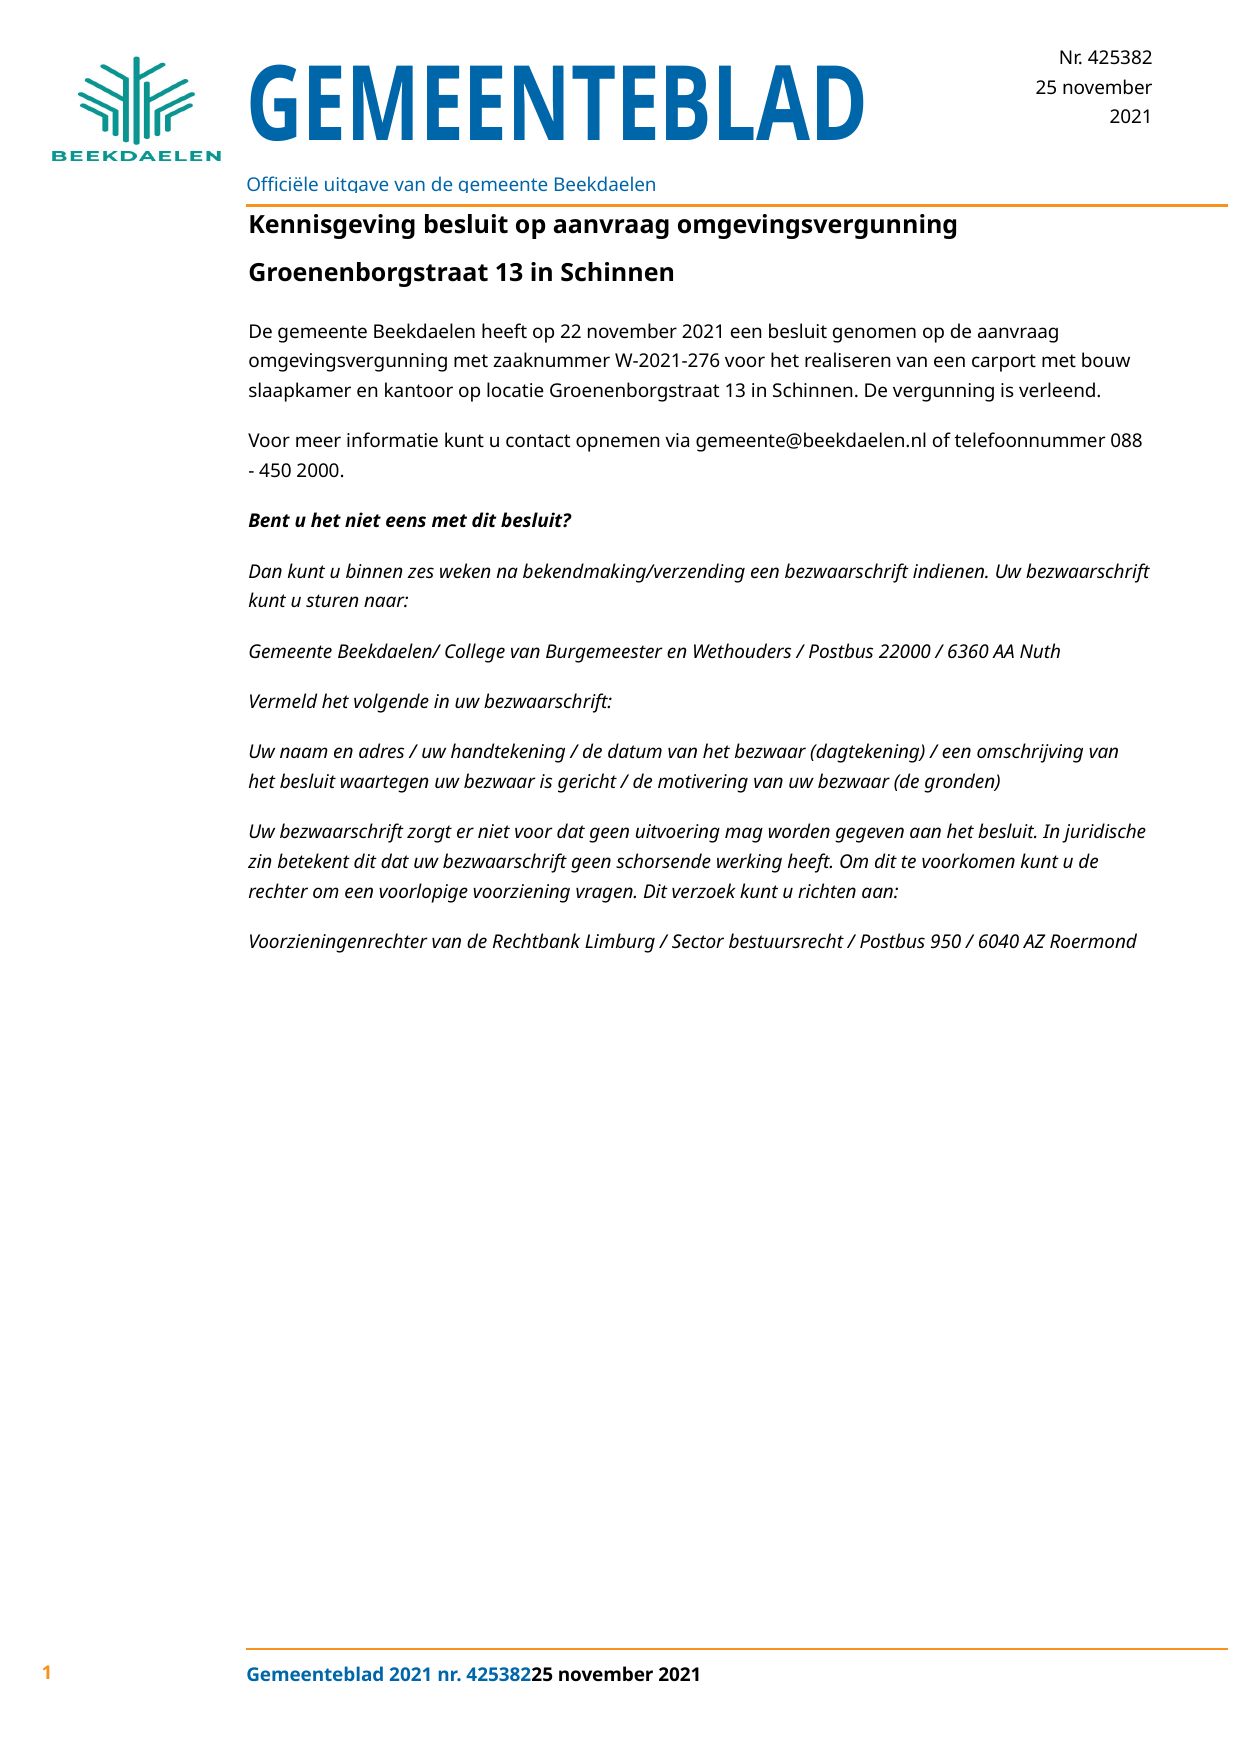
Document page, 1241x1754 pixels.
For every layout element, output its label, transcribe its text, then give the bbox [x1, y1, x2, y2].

text Uw naam en adres / uw handtekening / de datum van het bezwaar (dagtekening) / een omschrijving van het besluit waartegen uw bezwaar is gericht / de motivering van uw bezwaar (de gronden) [248, 739, 1152, 794]
text Dan kunt u binnen zes weken na bekendmaking/verzending een bezwaarschrift indienen. Uw bezwaarschrift kunt u sturen naar: [248, 558, 1152, 613]
text Kennisgeving besluit op aanvraag omgevingsvergunning Groenenborgstraat 13 in Schinnen [248, 207, 1152, 288]
text Vermeld het volgende in uw bezwaarschrift: [248, 688, 1152, 714]
text Voor meer informatie kunt u contact opnemen via gemeente@beekdaelen.nl of telefoonnummer 088 - 450 2000. [248, 427, 1152, 483]
text De gemeente Beekdaelen heeft op 22 november 2021 een besluit genomen op de aanvraag omgevingsvergunning met zaaknummer W-2021-276 voor het realiseren van een carport met bouw slaapkamer en kantoor op locatie Groenenborgstraat 13 in Schinnen. De vergunning is verleend. [248, 318, 1152, 403]
text Voorzieningenrechter van de Rechtbank Limburg / Sector bestuursrecht / Postbus 950 / 6040 AZ Roermond [248, 928, 1152, 954]
text Uw bezwaarschrift zorgt er niet voor dat geen uitvoering mag worden gegeven aan het besluit. In juridische zin betekent dit dat uw bezwaarschrift geen schorsende werking heeft. Om dit te voorkomen kunt u de rechter om een voorlopige voorziening vragen. Dit verzoek kunt u richten aan: [248, 819, 1152, 904]
picture [41, 47, 231, 172]
text Bent u het niet eens met dit besluit? [248, 507, 1152, 533]
text Gemeente Beekdaelen/ College van Burgemeester en Wethouders / Postbus 22000 / 6360 AA Nuth [248, 638, 1152, 664]
